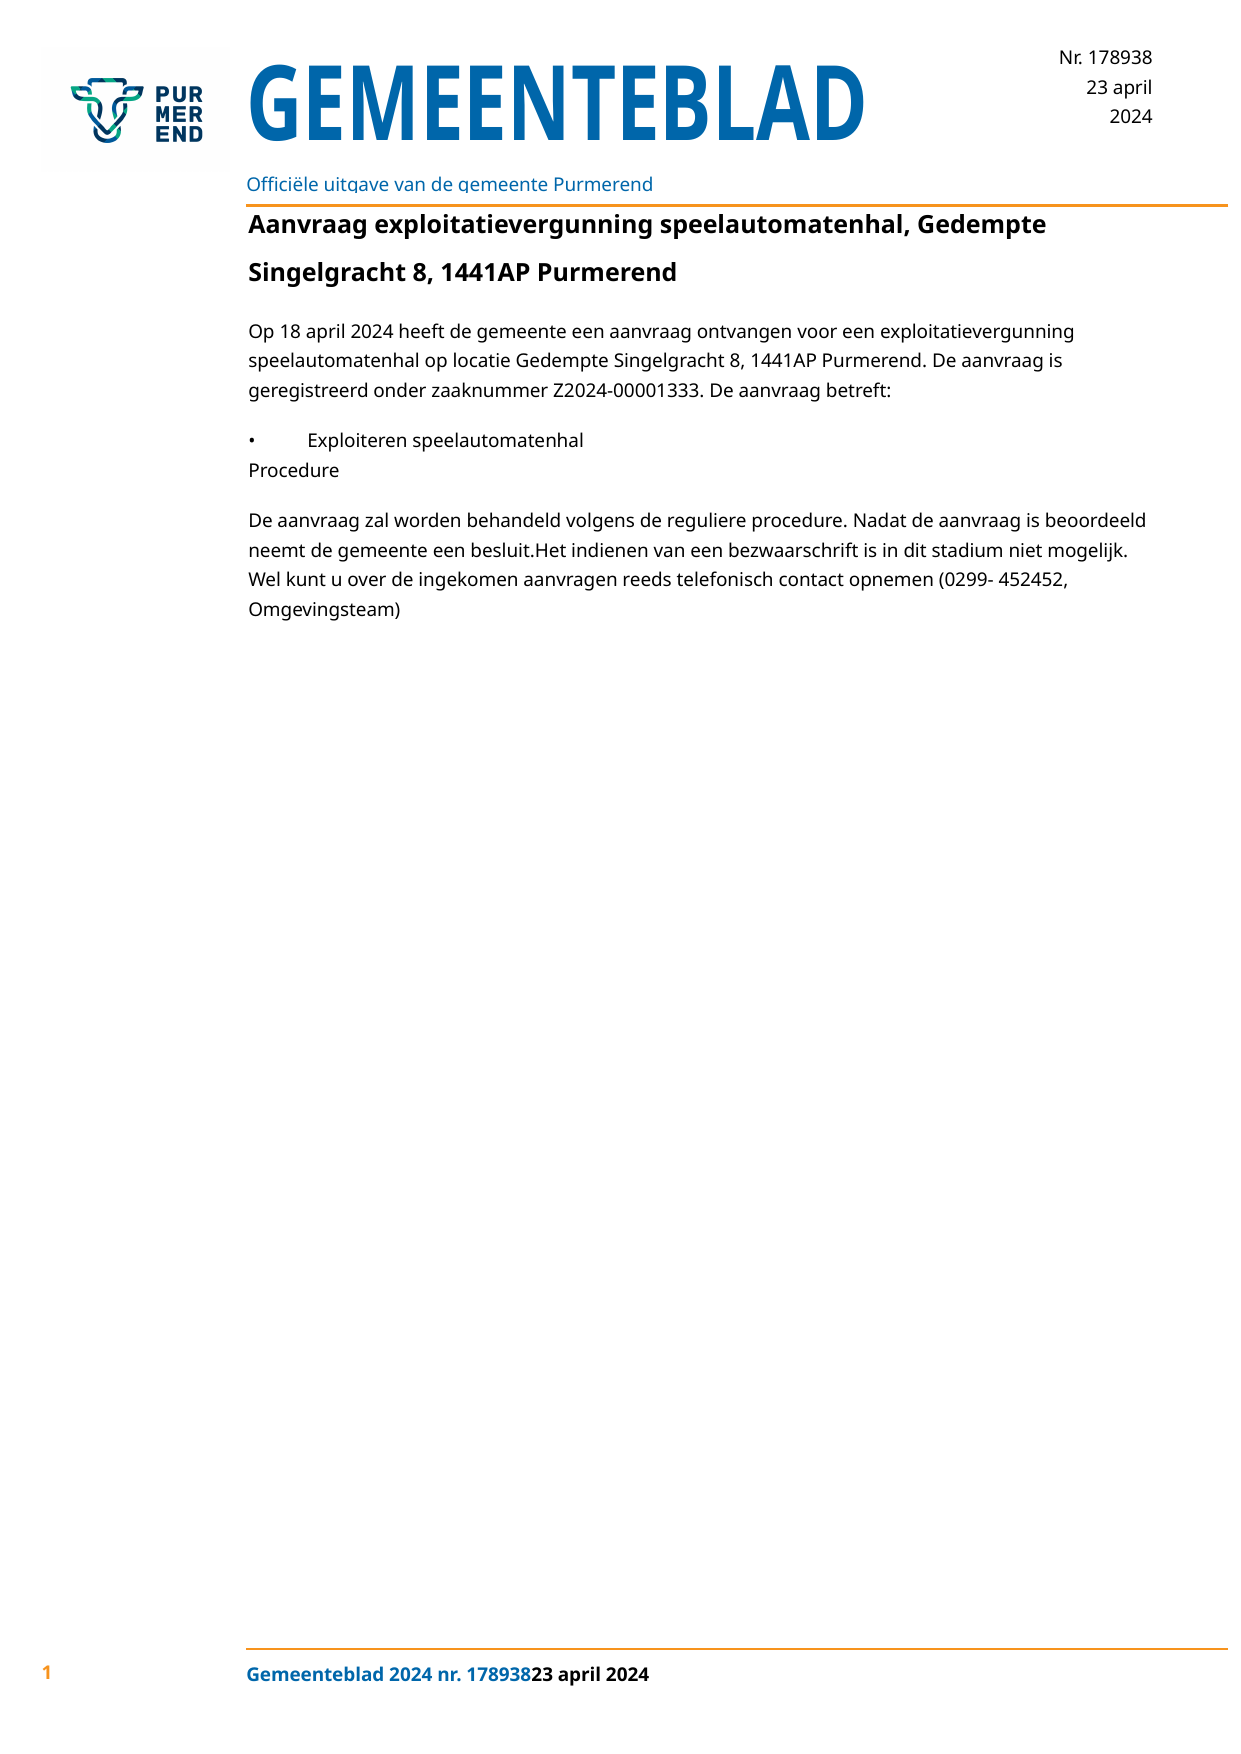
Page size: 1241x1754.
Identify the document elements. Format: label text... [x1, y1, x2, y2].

list Exploiteren speelautomatenhal [248, 427, 1152, 453]
picture [41, 47, 231, 172]
text Op 18 april 2024 heeft de gemeente een aanvraag ontvangen voor een exploitatievergunning speelautomatenhal op locatie Gedempte Singelgracht 8, 1441AP Purmerend. De aanvraag is geregistreerd onder zaaknummer Z2024-00001333. De aanvraag betreft: [248, 318, 1152, 403]
text De aanvraag zal worden behandeld volgens de reguliere procedure. Nadat de aanvraag is beoordeeld neemt de gemeente een besluit.Het indienen van een bezwaarschrift is in dit stadium niet mogelijk. Wel kunt u over de ingekomen aanvragen reeds telefonisch contact opnemen (0299- 452452, Omgevingsteam) [248, 507, 1152, 622]
text Aanvraag exploitatievergunning speelautomatenhal, Gedempte Singelgracht 8, 1441AP Purmerend [248, 207, 1152, 288]
text Procedure [248, 457, 1152, 483]
